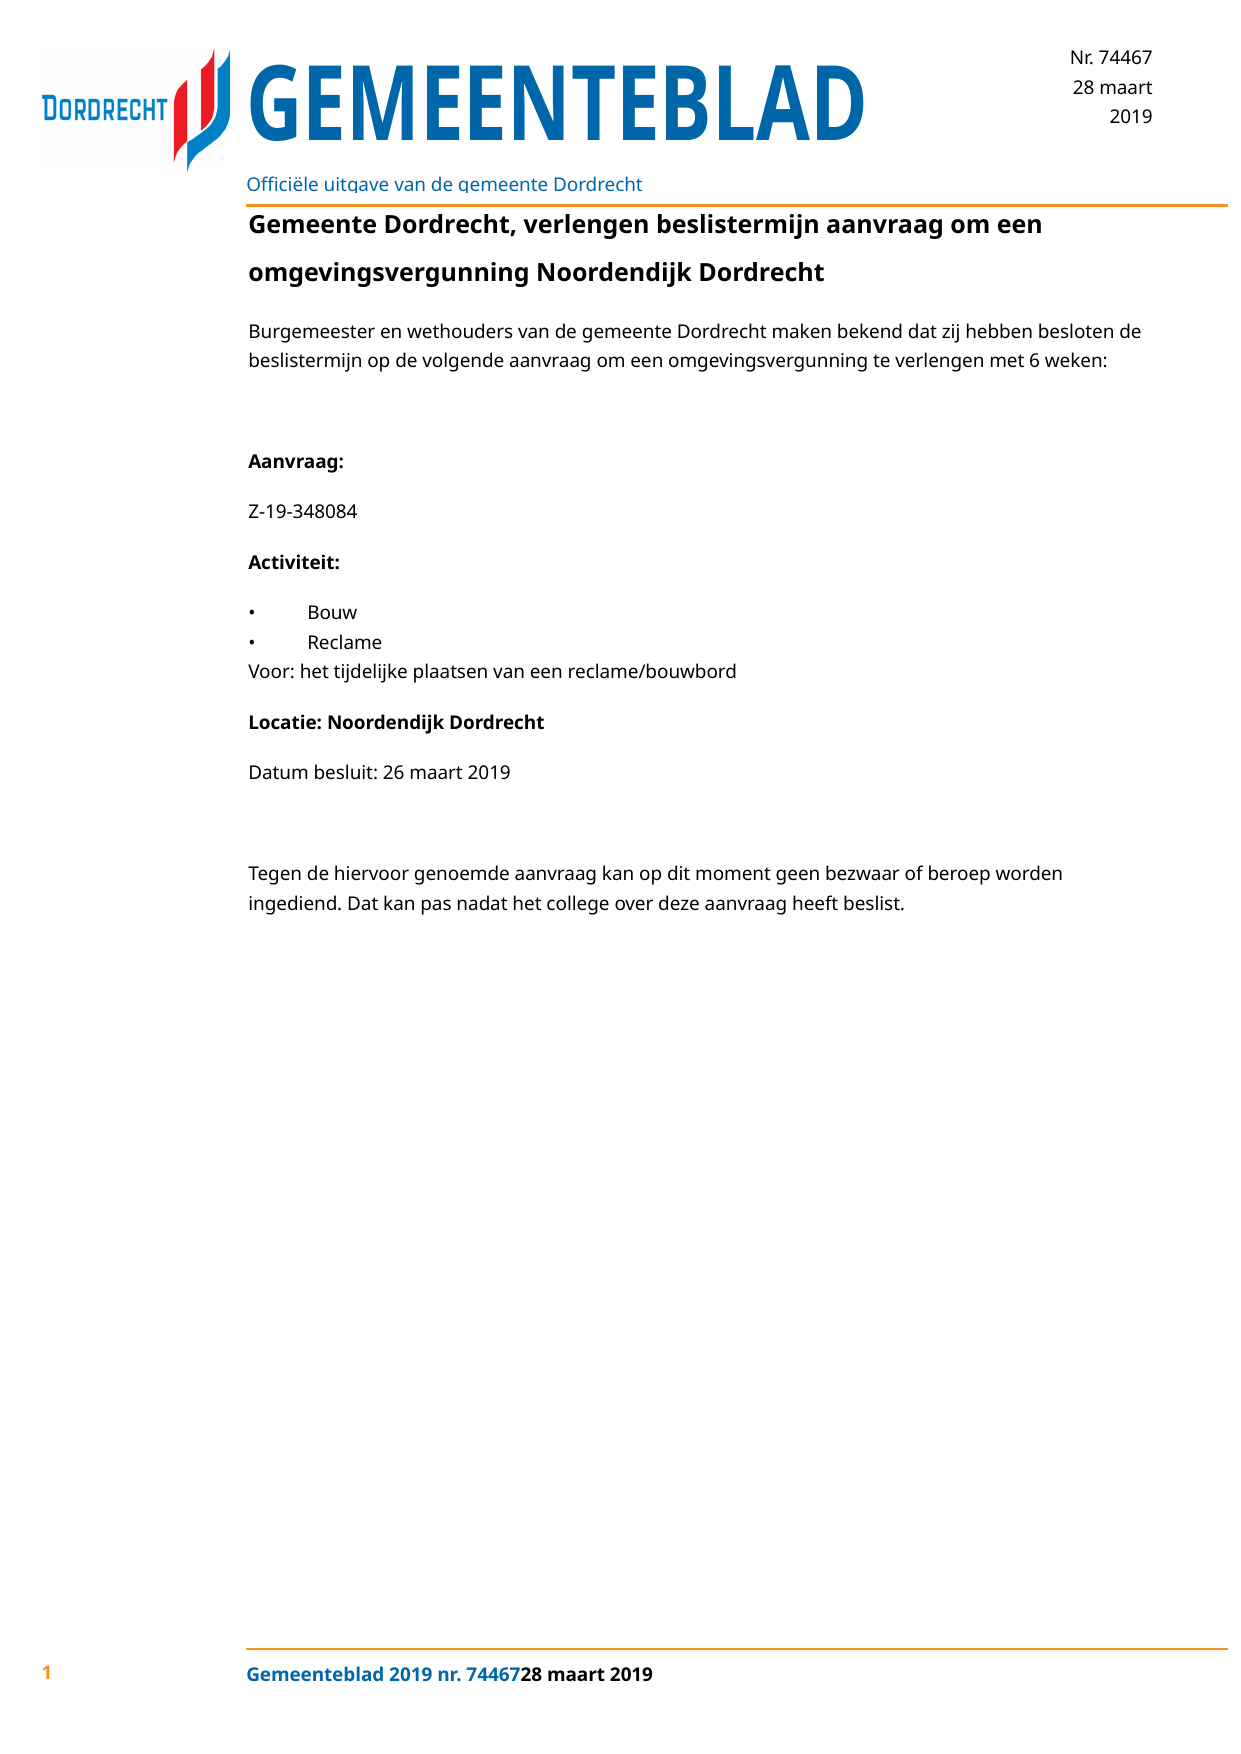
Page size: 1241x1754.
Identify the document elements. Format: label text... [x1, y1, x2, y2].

text Aanvraag: [248, 448, 1152, 474]
text Gemeente Dordrecht, verlengen beslistermijn aanvraag om een omgevingsvergunning Noordendijk Dordrecht [248, 207, 1152, 288]
text Datum besluit: 26 maart 2019 [248, 759, 1152, 785]
list Reclame [248, 629, 1152, 655]
text Burgemeester en wethouders van de gemeente Dordrecht maken bekend dat zij hebben besloten de beslistermijn op de volgende aanvraag om een omgevingsvergunning te verlengen met 6 weken: [248, 318, 1152, 373]
text Locatie: Noordendijk Dordrecht [248, 709, 1152, 735]
picture [41, 47, 231, 172]
list Bouw [248, 599, 1152, 625]
text Activiteit: [248, 549, 1152, 575]
text Voor: het tijdelijke plaatsen van een reclame/bouwbord [248, 659, 1152, 684]
text Z-19-348084 [248, 499, 1152, 524]
text Tegen de hiervoor genoemde aanvraag kan op dit moment geen bezwaar of beroep worden ingediend. Dat kan pas nadat het college over deze aanvraag heeft beslist. [248, 860, 1152, 916]
